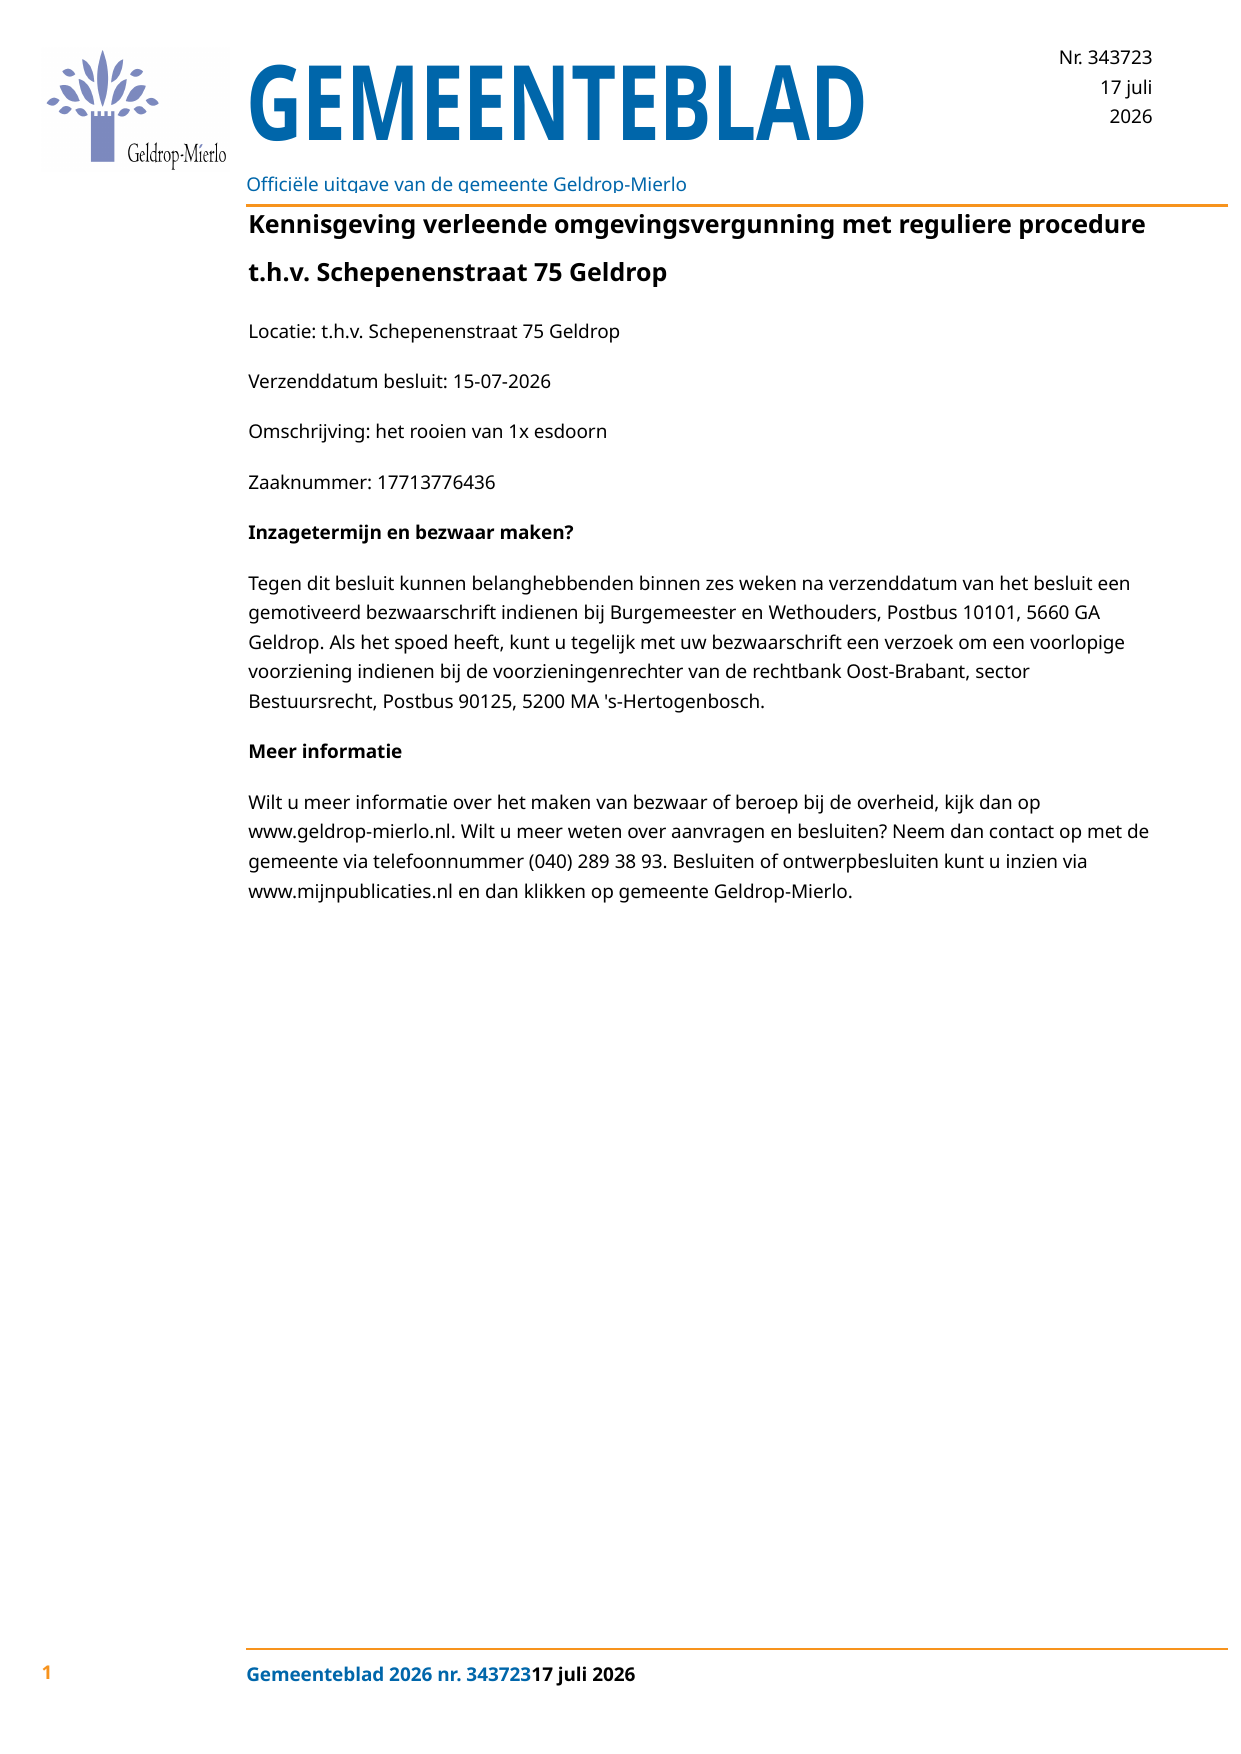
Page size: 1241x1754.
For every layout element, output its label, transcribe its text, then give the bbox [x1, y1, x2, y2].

text Kennisgeving verleende omgevingsvergunning met reguliere procedure t.h.v. Schepenenstraat 75 Geldrop [248, 207, 1152, 288]
text Zaaknummer: 17713776436 [248, 469, 1152, 495]
text Tegen dit besluit kunnen belanghebbenden binnen zes weken na verzenddatum van het besluit een gemotiveerd bezwaarschrift indienen bij Burgemeester en Wethouders, Postbus 10101, 5660 GA Geldrop. Als het spoed heeft, kunt u tegelijk met uw bezwaarschrift een verzoek om een voorlopige voorziening indienen bij de voorzieningenrechter van de rechtbank Oost-Brabant, sector Bestuursrecht, Postbus 90125, 5200 MA 's-Hertogenbosch. [248, 570, 1152, 714]
text Omschrijving: het rooien van 1x esdoorn [248, 419, 1152, 444]
text Verzenddatum besluit: 15-07-2026 [248, 368, 1152, 394]
text Locatie: t.h.v. Schepenenstraat 75 Geldrop [248, 318, 1152, 344]
text Inzagetermijn en bezwaar maken? [248, 519, 1152, 545]
text Wilt u meer informatie over het maken van bezwaar of beroep bij de overheid, kijk dan op www.geldrop-mierlo.nl. Wilt u meer weten over aanvragen en besluiten? Neem dan contact op met de gemeente via telefoonnummer (040) 289 38 93. Besluiten of ontwerpbesluiten kunt u inzien via www.mijnpublicaties.nl en dan klikken op gemeente Geldrop-Mierlo. [248, 789, 1152, 904]
text Meer informatie [248, 739, 1152, 764]
picture [41, 47, 231, 172]
